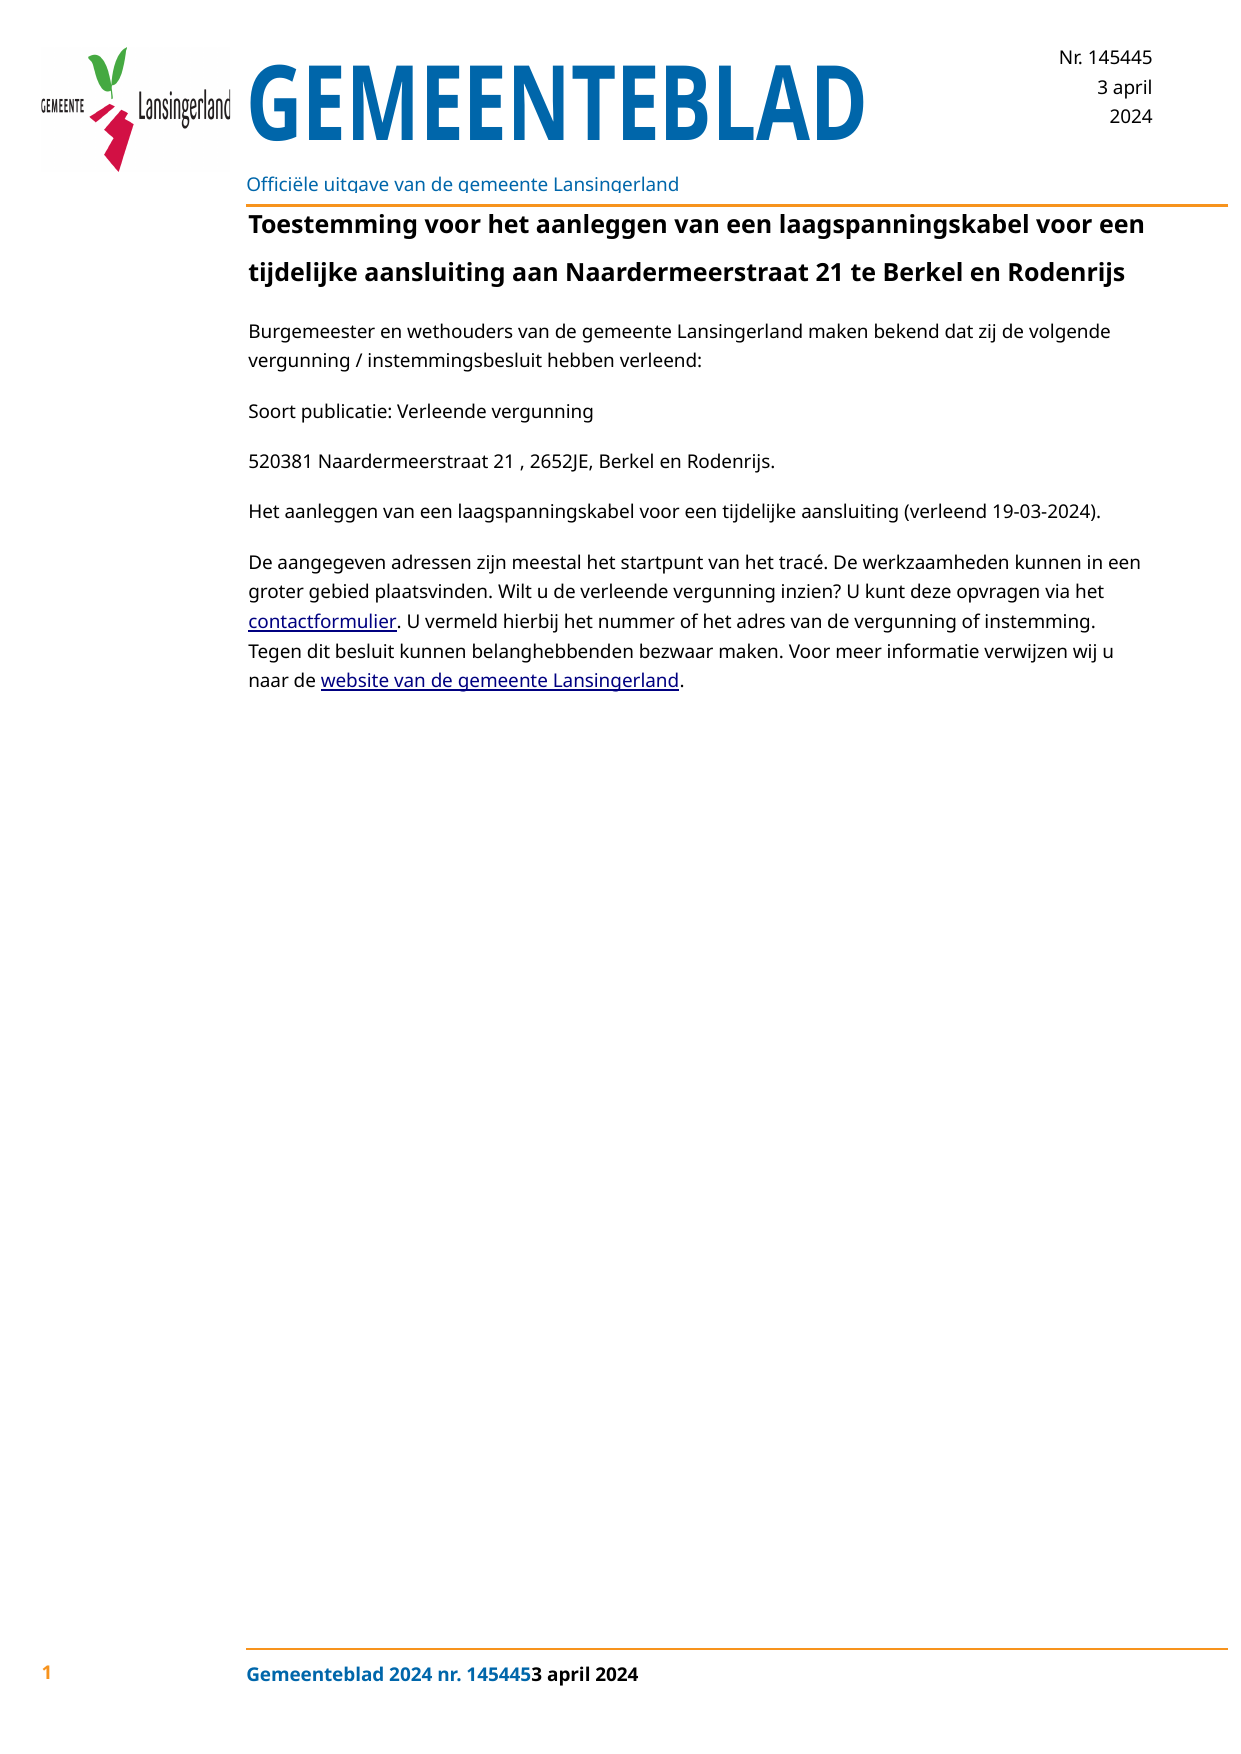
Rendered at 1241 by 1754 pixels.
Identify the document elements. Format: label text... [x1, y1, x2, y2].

text De aangegeven adressen zijn meestal het startpunt van het tracé. De werkzaamheden kunnen in een groter gebied plaatsvinden. Wilt u de verleende vergunning inzien? U kunt deze opvragen via het contactformulier. U vermeld hierbij het nummer of het adres van de vergunning of instemming. Tegen dit besluit kunnen belanghebbenden bezwaar maken. Voor meer informatie verwijzen wij u naar de website van de gemeente Lansingerland. [248, 549, 1152, 693]
text Het aanleggen van een laagspanningskabel voor een tijdelijke aansluiting (verleend 19-03-2024). [248, 499, 1152, 524]
picture [41, 47, 231, 172]
text Soort publicatie: Verleende vergunning [248, 398, 1152, 424]
text 520381 Naardermeerstraat 21 , 2652JE, Berkel en Rodenrijs. [248, 448, 1152, 474]
text Toestemming voor het aanleggen van een laagspanningskabel voor een tijdelijke aansluiting aan Naardermeerstraat 21 te Berkel en Rodenrijs [248, 207, 1152, 288]
text Burgemeester en wethouders van de gemeente Lansingerland maken bekend dat zij de volgende vergunning / instemmingsbesluit hebben verleend: [248, 318, 1152, 373]
